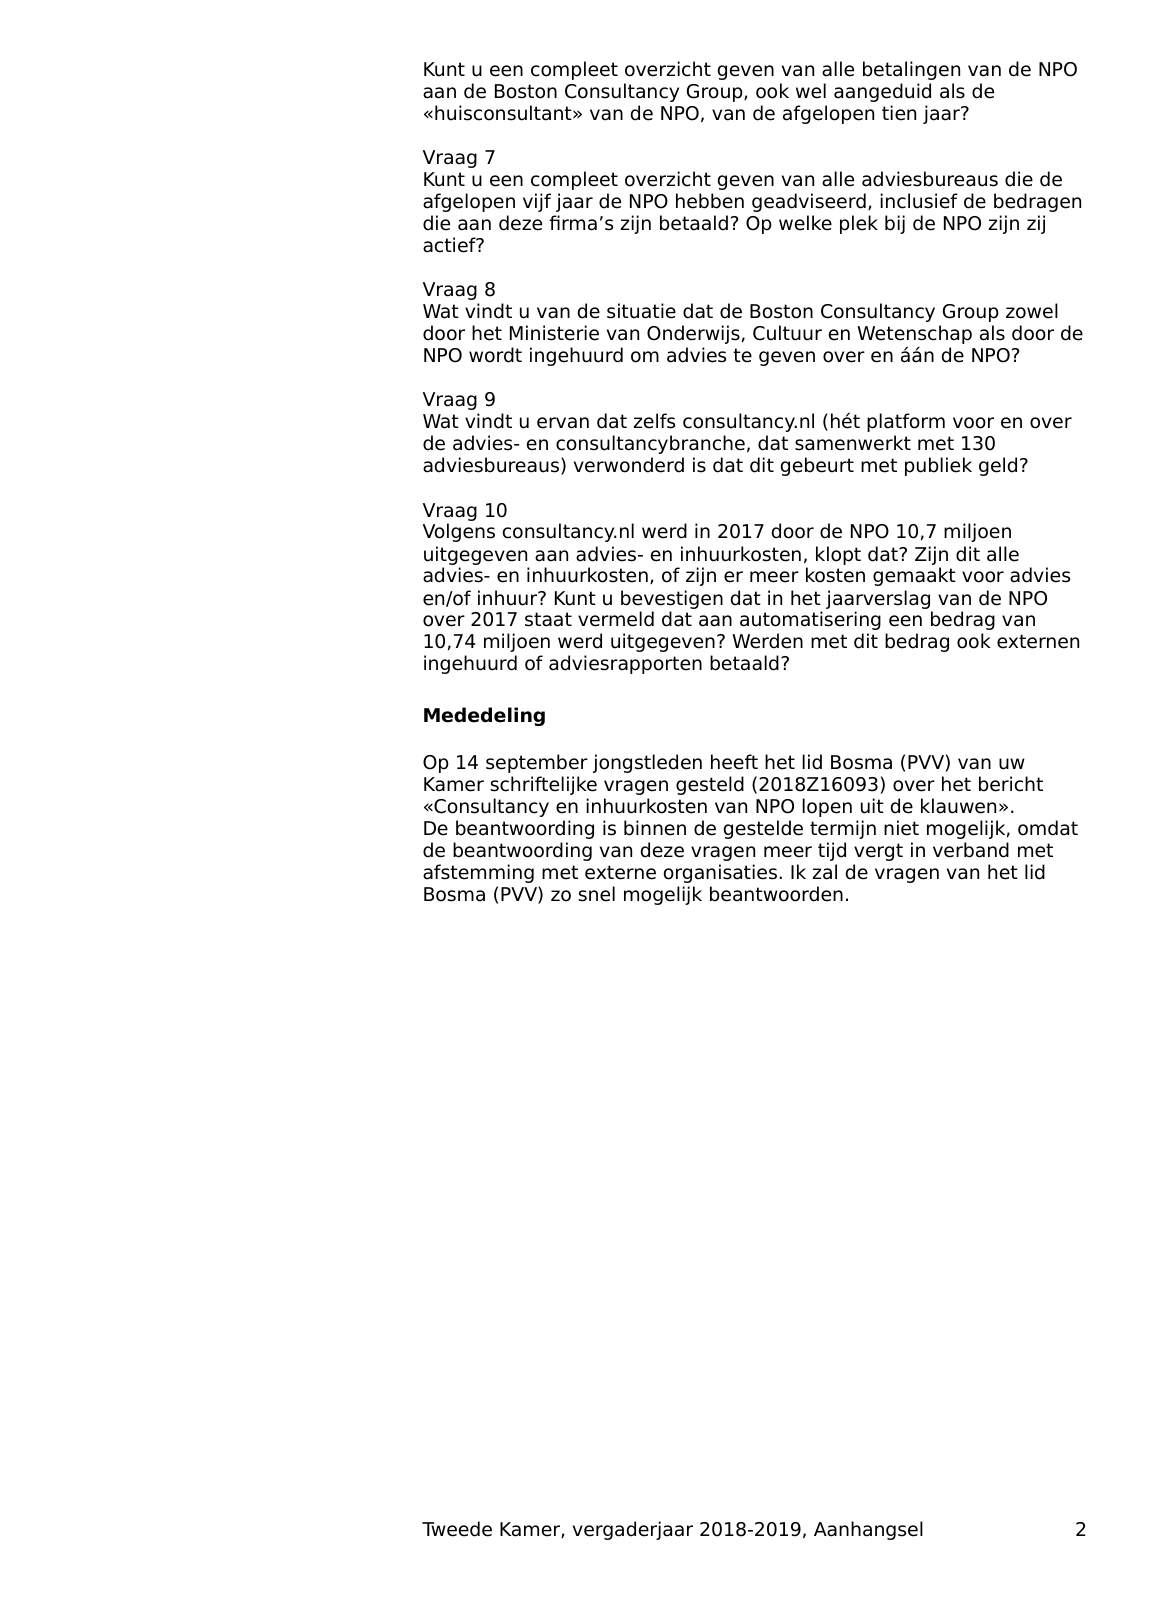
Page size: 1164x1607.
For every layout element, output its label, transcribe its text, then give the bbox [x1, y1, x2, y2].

text Wat vindt u van de situatie dat de Boston Consultancy Group zowel door het Ministerie van Onderwijs, Cultuur en Wetenschap als door de NPO wordt ingehuurd om advies te geven over en áán de NPO? [422, 301, 1087, 367]
text Op 14 september jongstleden heeft het lid Bosma (PVV) van uw Kamer schriftelijke vragen gesteld (2018Z16093) over het bericht «Consultancy en inhuurkosten van NPO lopen uit de klauwen». [422, 752, 1087, 818]
text Vraag 8 [422, 279, 1087, 301]
text Volgens consultancy.nl werd in 2017 door de NPO 10,7 miljoen uitgegeven aan advies- en inhuurkosten, klopt dat? Zijn dit alle advies- en inhuurkosten, of zijn er meer kosten gemaakt voor advies en/of inhuur? Kunt u bevestigen dat in het jaarverslag van de NPO over 2017 staat vermeld dat aan automatisering een bedrag van 10,74 miljoen werd uitgegeven? Werden met dit bedrag ook externen ingehuurd of adviesrapporten betaald? [422, 521, 1087, 675]
subtitle Mededeling [422, 705, 1087, 727]
text Vraag 7 [422, 147, 1087, 169]
text Kunt u een compleet overzicht geven van alle betalingen van de NPO aan de Boston Consultancy Group, ook wel aangeduid als de «huisconsultant» van de NPO, van de afgelopen tien jaar? [422, 59, 1087, 125]
text Wat vindt u ervan dat zelfs consultancy.nl (hét platform voor en over de advies- en consultancybranche, dat samenwerkt met 130 adviesbureaus) verwonderd is dat dit gebeurt met publiek geld? [422, 411, 1087, 477]
text Vraag 9 [422, 389, 1087, 411]
text Kunt u een compleet overzicht geven van alle adviesbureaus die de afgelopen vijf jaar de NPO hebben geadviseerd, inclusief de bedragen die aan deze firma’s zijn betaald? Op welke plek bij de NPO zijn zij actief? [422, 169, 1087, 257]
text De beantwoording is binnen de gestelde termijn niet mogelijk, omdat de beantwoording van deze vragen meer tijd vergt in verband met afstemming met externe organisaties. Ik zal de vragen van het lid Bosma (PVV) zo snel mogelijk beantwoorden. [422, 818, 1087, 906]
text Vraag 10 [422, 499, 1087, 521]
